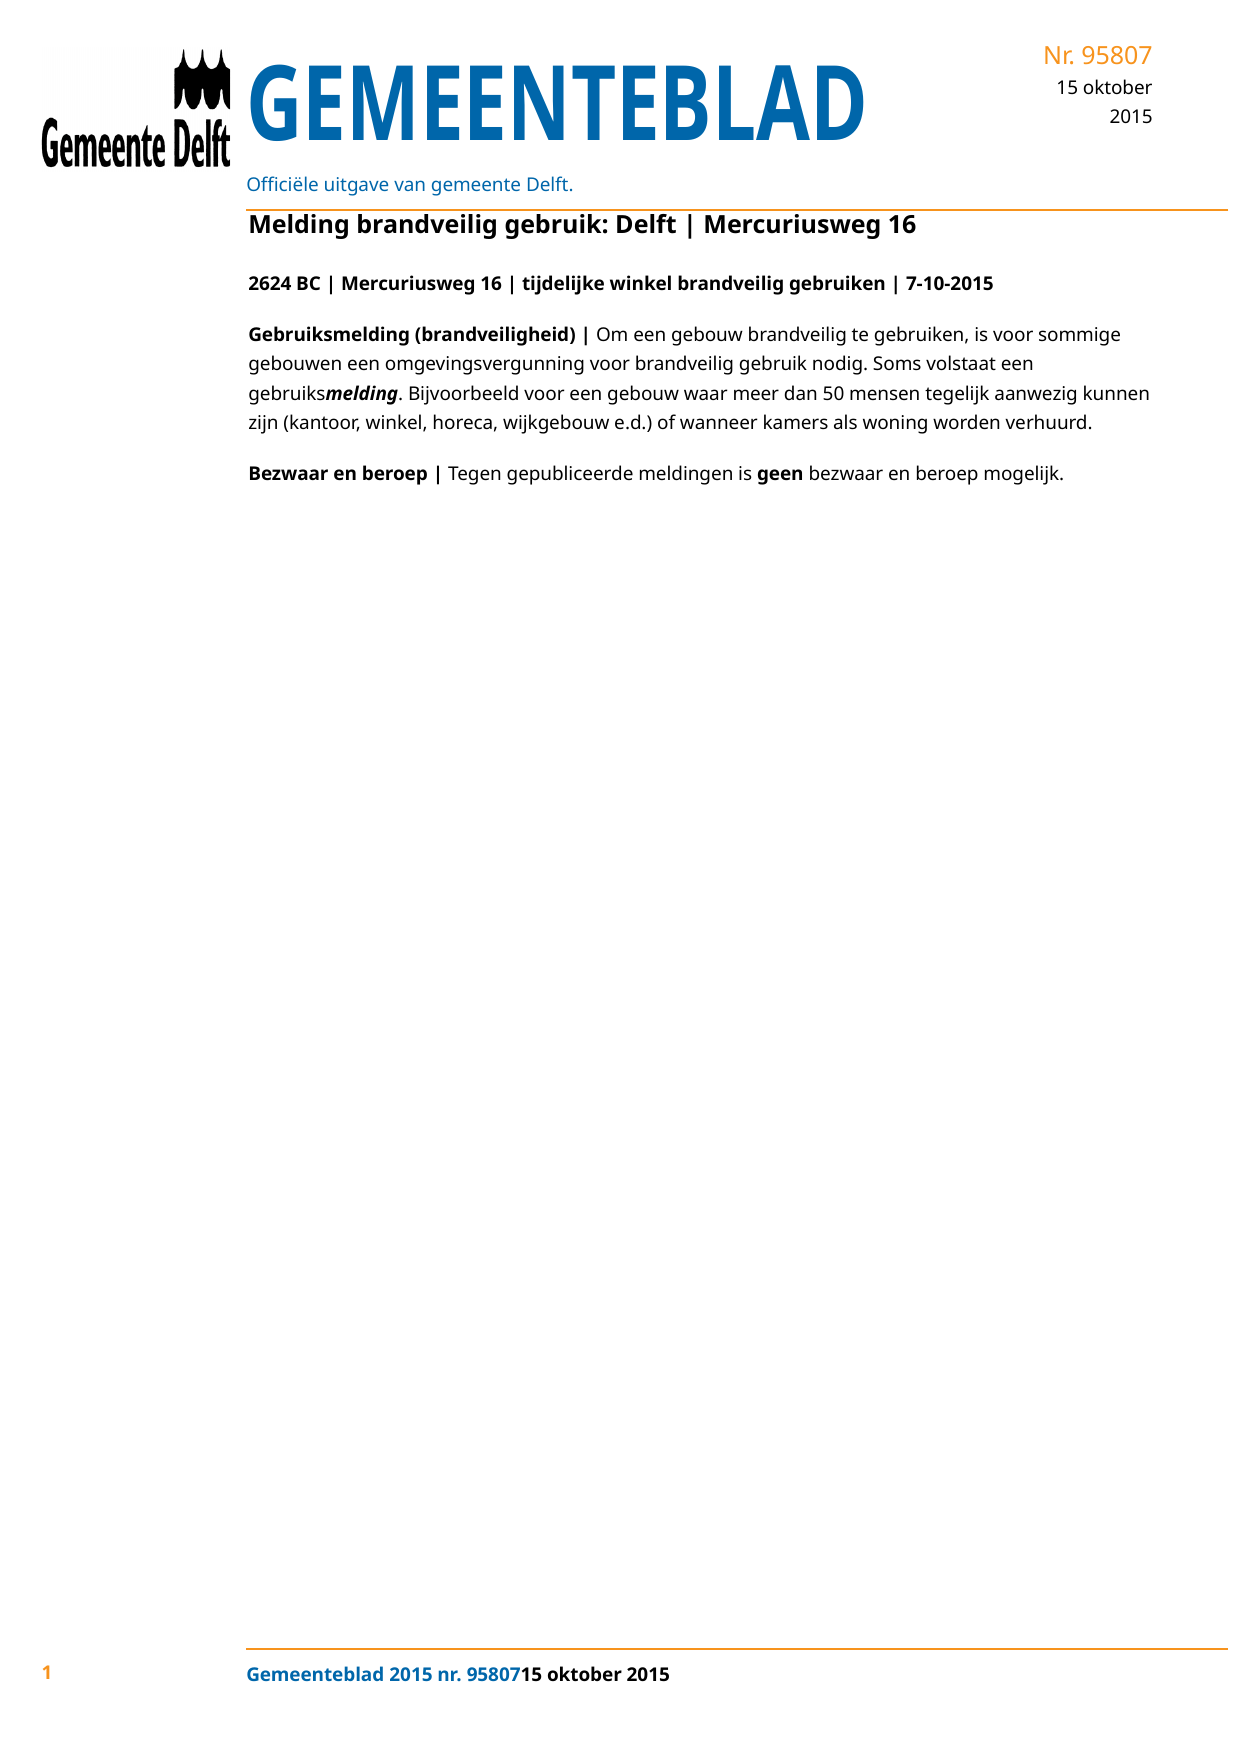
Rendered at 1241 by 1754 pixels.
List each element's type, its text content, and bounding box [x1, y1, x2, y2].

text Melding brandveilig gebruik: Delft | Mercuriusweg 16 [248, 211, 1152, 241]
text 2624 BC | Mercuriusweg 16 | tijdelijke winkel brandveilig gebruiken | 7-10-2015 [248, 270, 1152, 296]
picture [41, 47, 231, 172]
text Bezwaar en beroep | Tegen gepubliceerde meldingen is geen bezwaar en beroep mogelijk. [248, 460, 1152, 486]
text Gebruiksmelding (brandveiligheid) | Om een gebouw brandveilig te gebruiken, is voor sommige gebouwen een omgevingsvergunning voor brandveilig gebruik nodig. Soms volstaat een gebruiksmelding. Bijvoorbeeld voor een gebouw waar meer dan 50 mensen tegelijk aanwezig kunnen zijn (kantoor, winkel, horeca, wijkgebouw e.d.) of wanneer kamers als woning worden verhuurd. [248, 321, 1152, 435]
